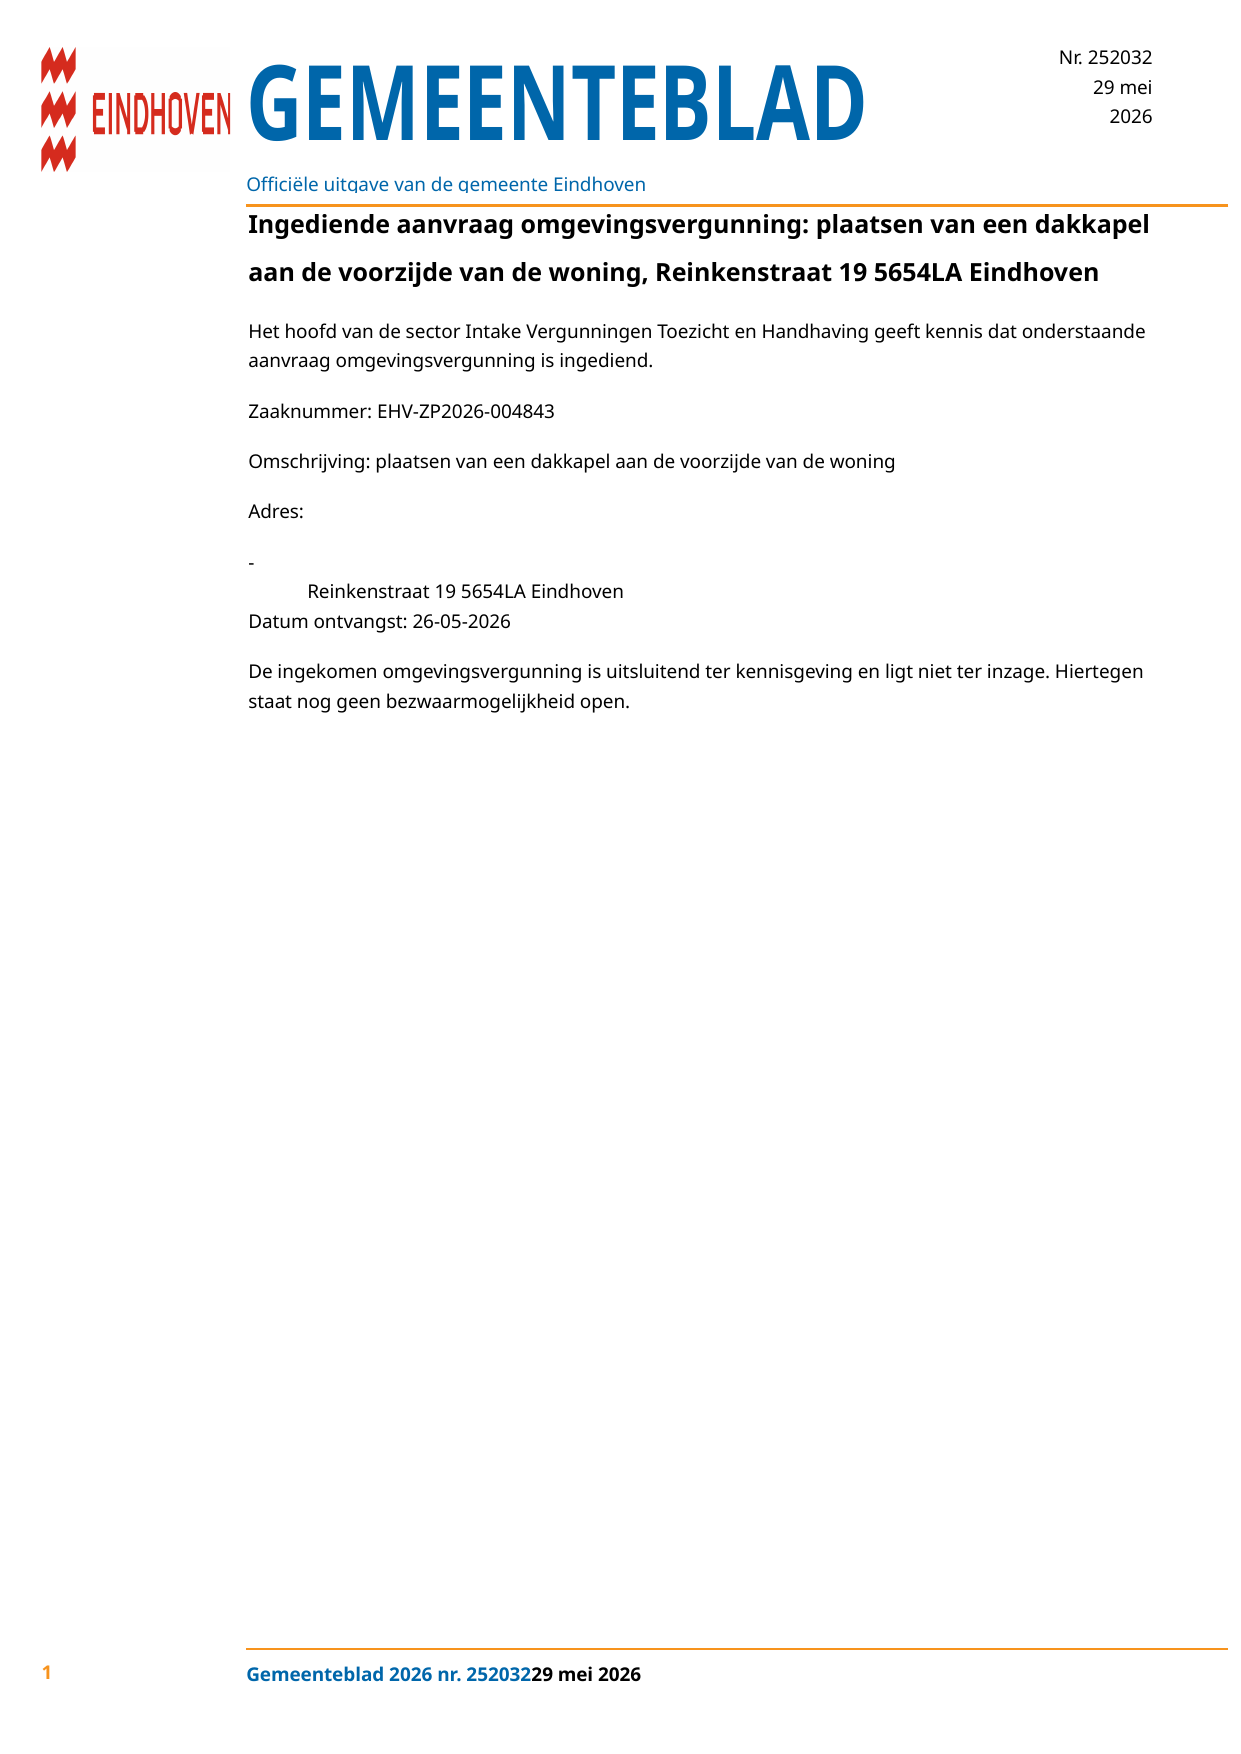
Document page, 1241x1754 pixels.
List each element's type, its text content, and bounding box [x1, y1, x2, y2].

text Ingediende aanvraag omgevingsvergunning: plaatsen van een dakkapel aan de voorzijde van de woning, Reinkenstraat 19 5654LA Eindhoven [248, 207, 1152, 288]
picture [41, 47, 231, 172]
text Zaaknummer: EHV-ZP2026-004843 [248, 398, 1152, 424]
text Datum ontvangst: 26-05-2026 [248, 608, 1152, 634]
text Adres: [248, 499, 1152, 524]
text De ingekomen omgevingsvergunning is uitsluitend ter kennisgeving en ligt niet ter inzage. Hiertegen staat nog geen bezwaarmogelijkheid open. [248, 659, 1152, 714]
text Het hoofd van de sector Intake Vergunningen Toezicht en Handhaving geeft kennis dat onderstaande aanvraag omgevingsvergunning is ingediend. [248, 318, 1152, 373]
text Omschrijving: plaatsen van een dakkapel aan de voorzijde van de woning [248, 448, 1152, 474]
list Reinkenstraat 19 5654LA Eindhoven [248, 579, 1152, 604]
